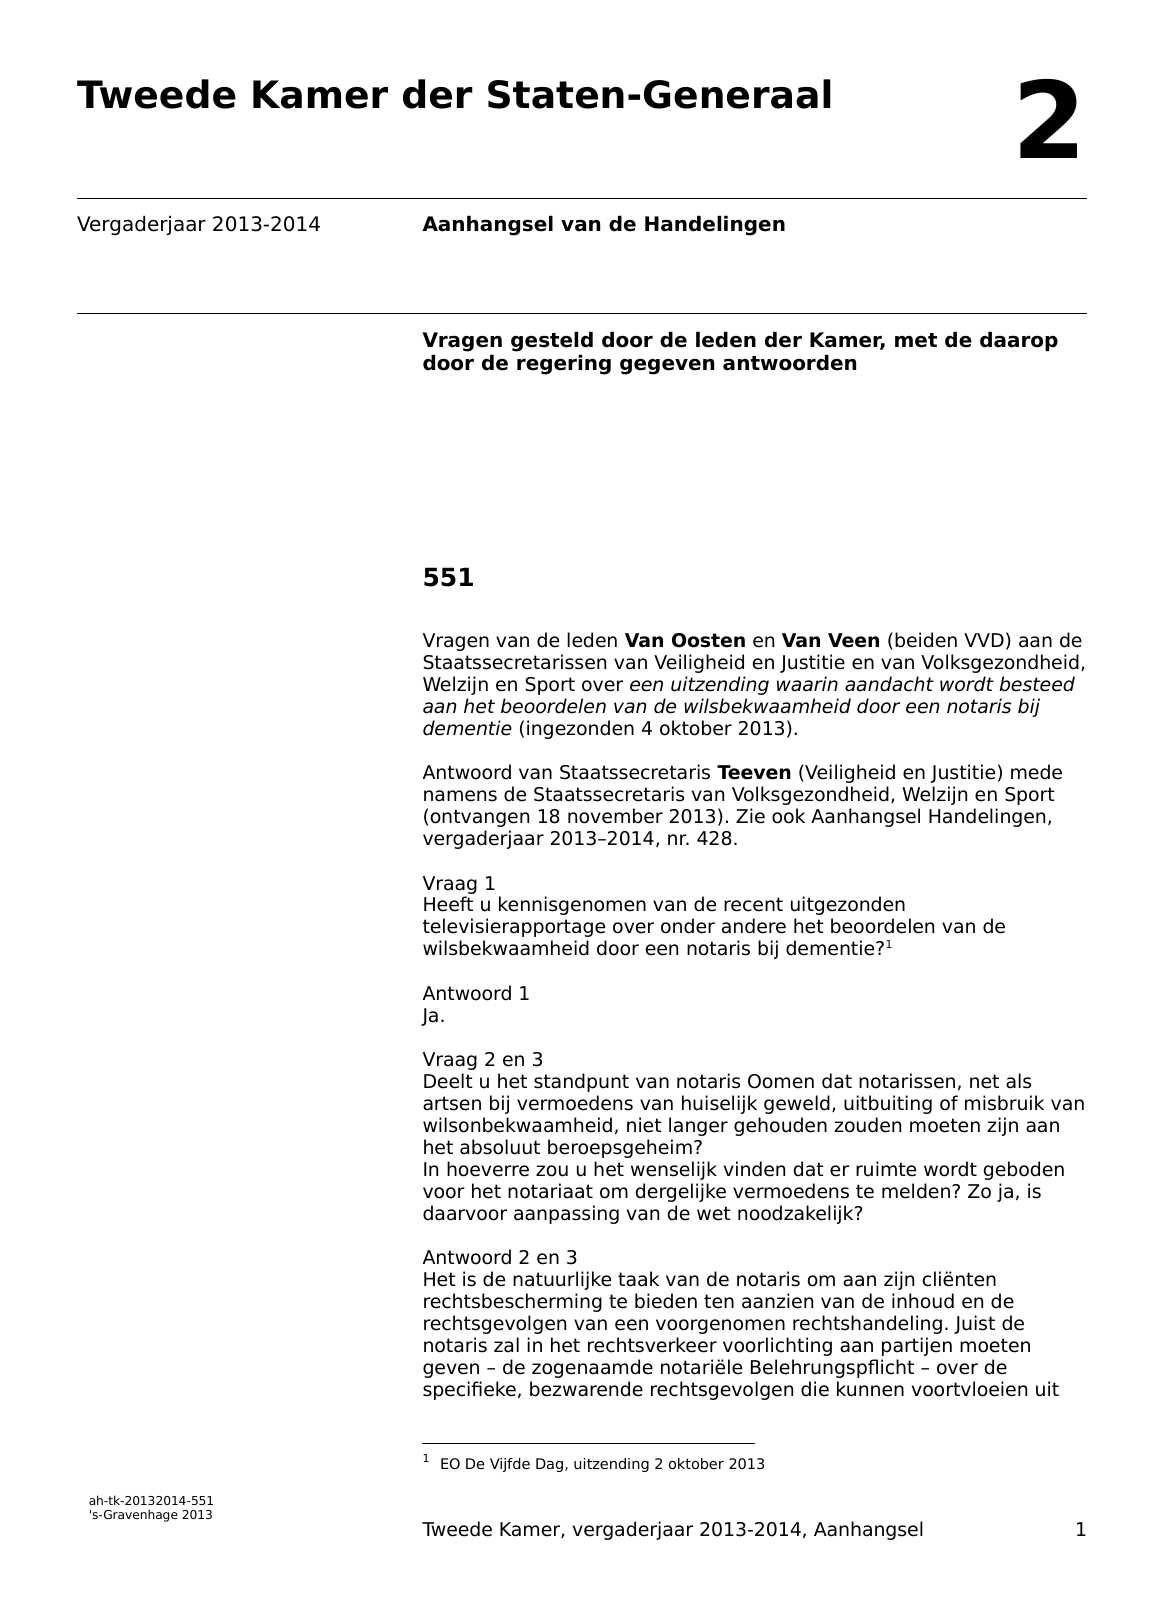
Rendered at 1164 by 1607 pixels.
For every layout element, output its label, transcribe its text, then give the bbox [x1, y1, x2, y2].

text 's-Gravenhage 2013 [88, 1508, 323, 1522]
text In hoeverre zou u het wenselijk vinden dat er ruimte wordt geboden voor het notariaat om dergelijke vermoedens te melden? Zo ja, is daarvoor aanpassing van de wet noodzakelijk? [422, 1158, 1087, 1224]
text Heeft u kennisgenomen van de recent uitgezonden televisierapportage over onder andere het beoordelen van de wilsbekwaamheid door een notaris bij dementie? [422, 894, 1087, 960]
table_header 2 [886, 59, 1087, 198]
text ah-tk-20132014-551 [88, 1494, 323, 1508]
text 551 [422, 563, 1087, 592]
table_header Tweede Kamer der Staten-Generaal [77, 59, 886, 198]
table_cell Vragen gesteld door de leden der Kamer, met de daarop door de regering gegeven antwoorden [422, 314, 1087, 375]
text Vragen van de leden Van Oosten en Van Veen (beiden VVD) aan de Staatssecretarissen van Veiligheid en Justitie en van Volksgezondheid, Welzijn en Sport over een uitzending waarin aandacht wordt besteed aan het beoordelen van de wilsbekwaamheid door een notaris bij dementie (ingezonden 4 oktober 2013). [422, 630, 1087, 740]
text Ja. [422, 1004, 1087, 1026]
text Deelt u het standpunt van notaris Oomen dat notarissen, net als artsen bij vermoedens van huiselijk geweld, uitbuiting of misbruik van wilsonbekwaamheid, niet langer gehouden zouden moeten zijn aan het absoluut beroepsgeheim? [422, 1071, 1087, 1158]
text EO De Vijfde Dag, uitzending 2 oktober 2013 [422, 1452, 1087, 1474]
text Vraag 2 en 3 [422, 1049, 1087, 1071]
table_cell Aanhangsel van de Handelingen [422, 199, 1087, 313]
text Antwoord van Staatssecretaris Teeven (Veiligheid en Justitie) mede namens de Staatssecretaris van Volksgezondheid, Welzijn en Sport (ontvangen 18 november 2013). Zie ook Aanhangsel Handelingen, vergaderjaar 2013–2014, nr. 428. [422, 762, 1087, 850]
table_cell [77, 314, 422, 375]
table_cell Vergaderjaar 2013-2014 [77, 199, 422, 313]
text Het is de natuurlijke taak van de notaris om aan zijn cliënten rechtsbescherming te bieden ten aanzien van de inhoud en de rechtsgevolgen van een voorgenomen rechtshandeling. Juist de notaris zal in het rechtsverkeer voorlichting aan partijen moeten geven – de zogenaamde notariële Belehrungspflicht – over de specifieke, bezwarende rechtsgevolgen die kunnen voortvloeien uit [422, 1269, 1087, 1401]
text Vraag 1 [422, 872, 1087, 894]
text Antwoord 2 en 3 [422, 1247, 1087, 1269]
text Antwoord 1 [422, 982, 1087, 1004]
